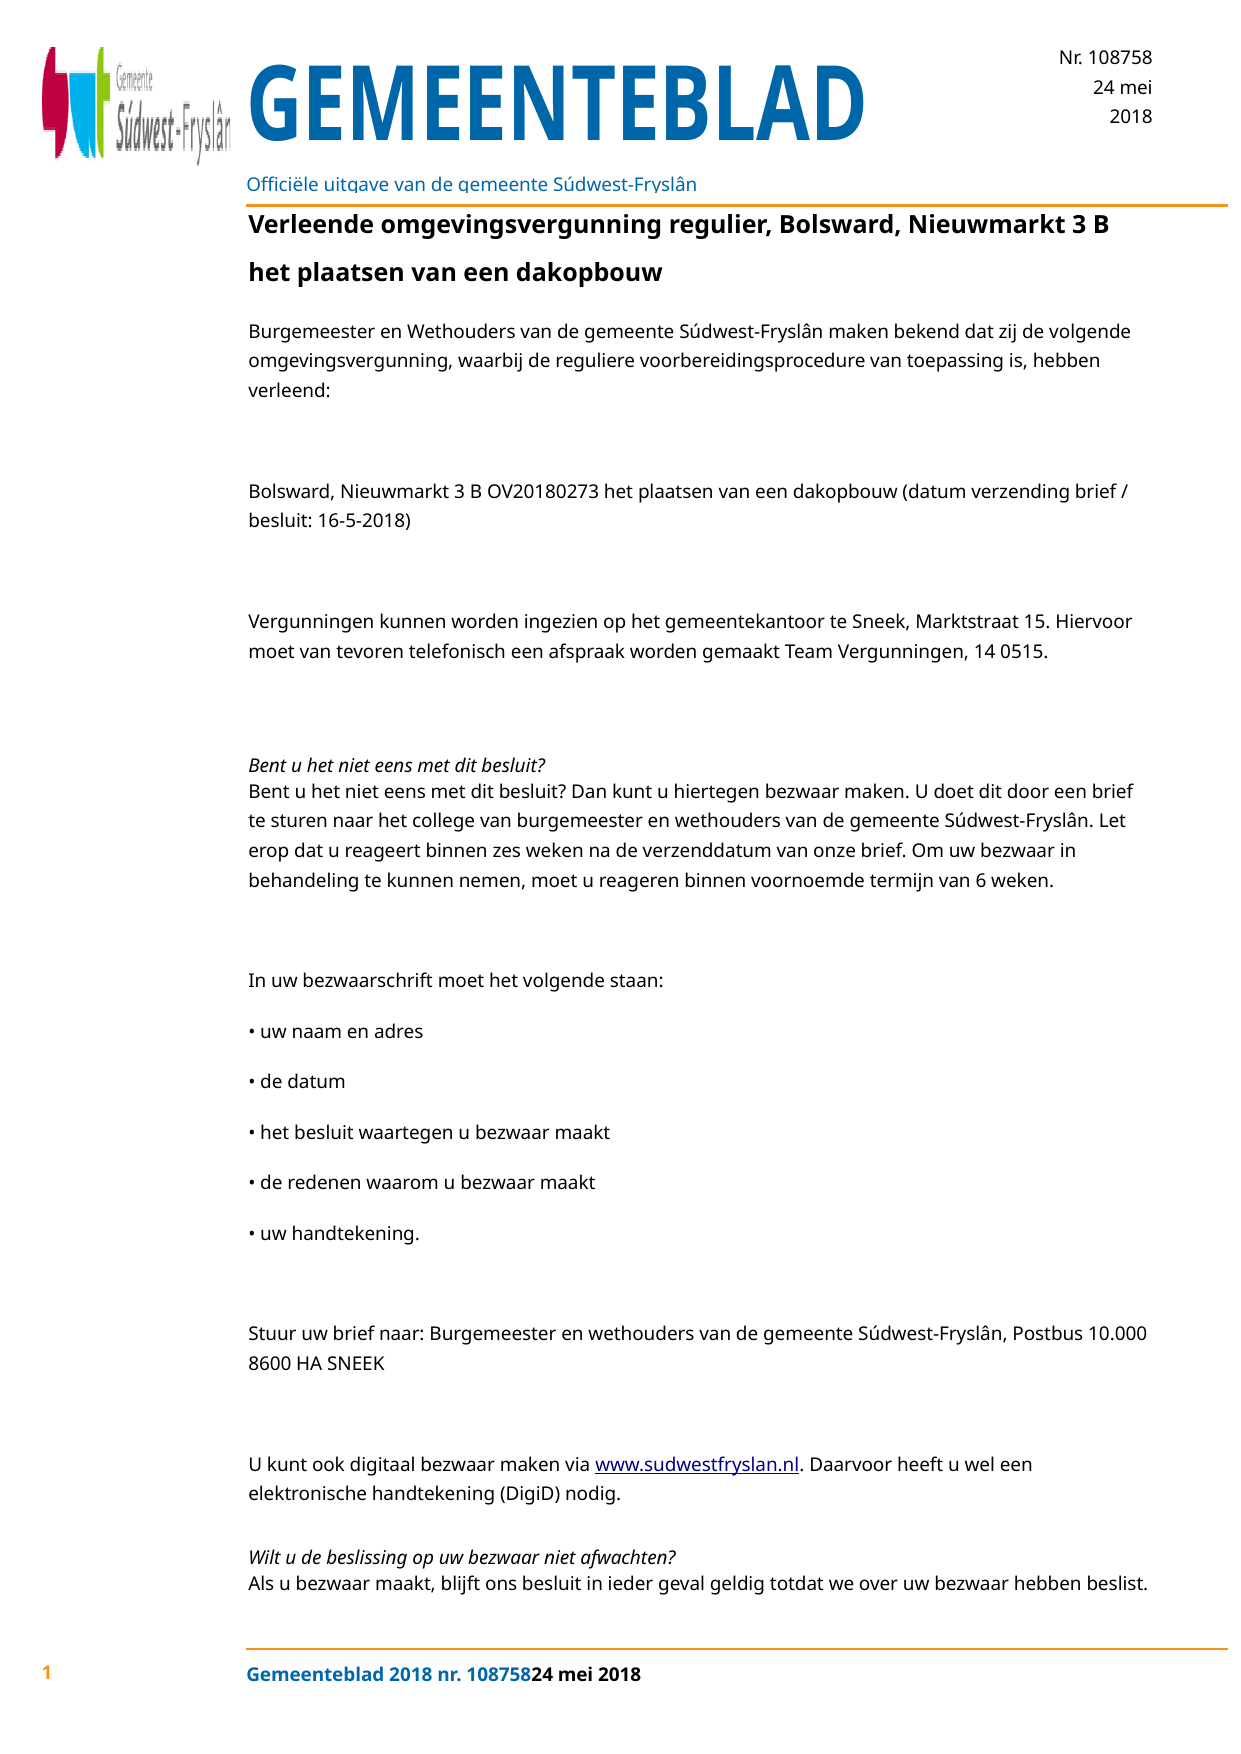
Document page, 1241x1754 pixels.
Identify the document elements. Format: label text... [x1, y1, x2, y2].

text Bolsward, Nieuwmarkt 3 B OV20180273 het plaatsen van een dakopbouw (datum verzending brief / besluit: 16-5-2018) [248, 478, 1152, 533]
text • de redenen waarom u bezwaar maakt [248, 1169, 1152, 1195]
text Bent u het niet eens met dit besluit? Dan kunt u hiertegen bezwaar maken. U doet dit door een brief te sturen naar het college van burgemeester en wethouders van de gemeente Súdwest-Fryslân. Let erop dat u reageert binnen zes weken na de verzenddatum van onze brief. Om uw bezwaar in behandeling te kunnen nemen, moet u reageren binnen voornoemde termijn van 6 weken. [248, 778, 1152, 892]
text • uw handtekening. [248, 1220, 1152, 1245]
text In uw bezwaarschrift moet het volgende staan: [248, 968, 1152, 993]
text U kunt ook digitaal bezwaar maken via www.sudwestfryslan.nl. Daarvoor heeft u wel een elektronische handtekening (DigiD) nodig. [248, 1451, 1152, 1506]
text Verleende omgevingsvergunning regulier, Bolsward, Nieuwmarkt 3 B het plaatsen van een dakopbouw [248, 207, 1152, 288]
text • de datum [248, 1068, 1152, 1094]
text • het besluit waartegen u bezwaar maakt [248, 1119, 1152, 1144]
text Bent u het niet eens met dit besluit? [248, 752, 1152, 778]
text Vergunningen kunnen worden ingezien op het gemeentekantoor te Sneek, Marktstraat 15. Hiervoor moet van tevoren telefonisch een afspraak worden gemaakt Team Vergunningen, 14 0515. [248, 608, 1152, 664]
text Als u bezwaar maakt, blijft ons besluit in ieder geval geldig totdat we over uw bezwaar hebben beslist. [248, 1570, 1152, 1596]
text Stuur uw brief naar: Burgemeester en wethouders van de gemeente Súdwest-Fryslân, Postbus 10.000 8600 HA SNEEK [248, 1321, 1152, 1376]
text Wilt u de beslissing op uw bezwaar niet afwachten? [248, 1544, 1152, 1570]
picture [41, 47, 231, 172]
text Burgemeester en Wethouders van de gemeente Súdwest-Fryslân maken bekend dat zij de volgende omgevingsvergunning, waarbij de reguliere voorbereidingsprocedure van toepassing is, hebben verleend: [248, 318, 1152, 403]
text • uw naam en adres [248, 1018, 1152, 1044]
